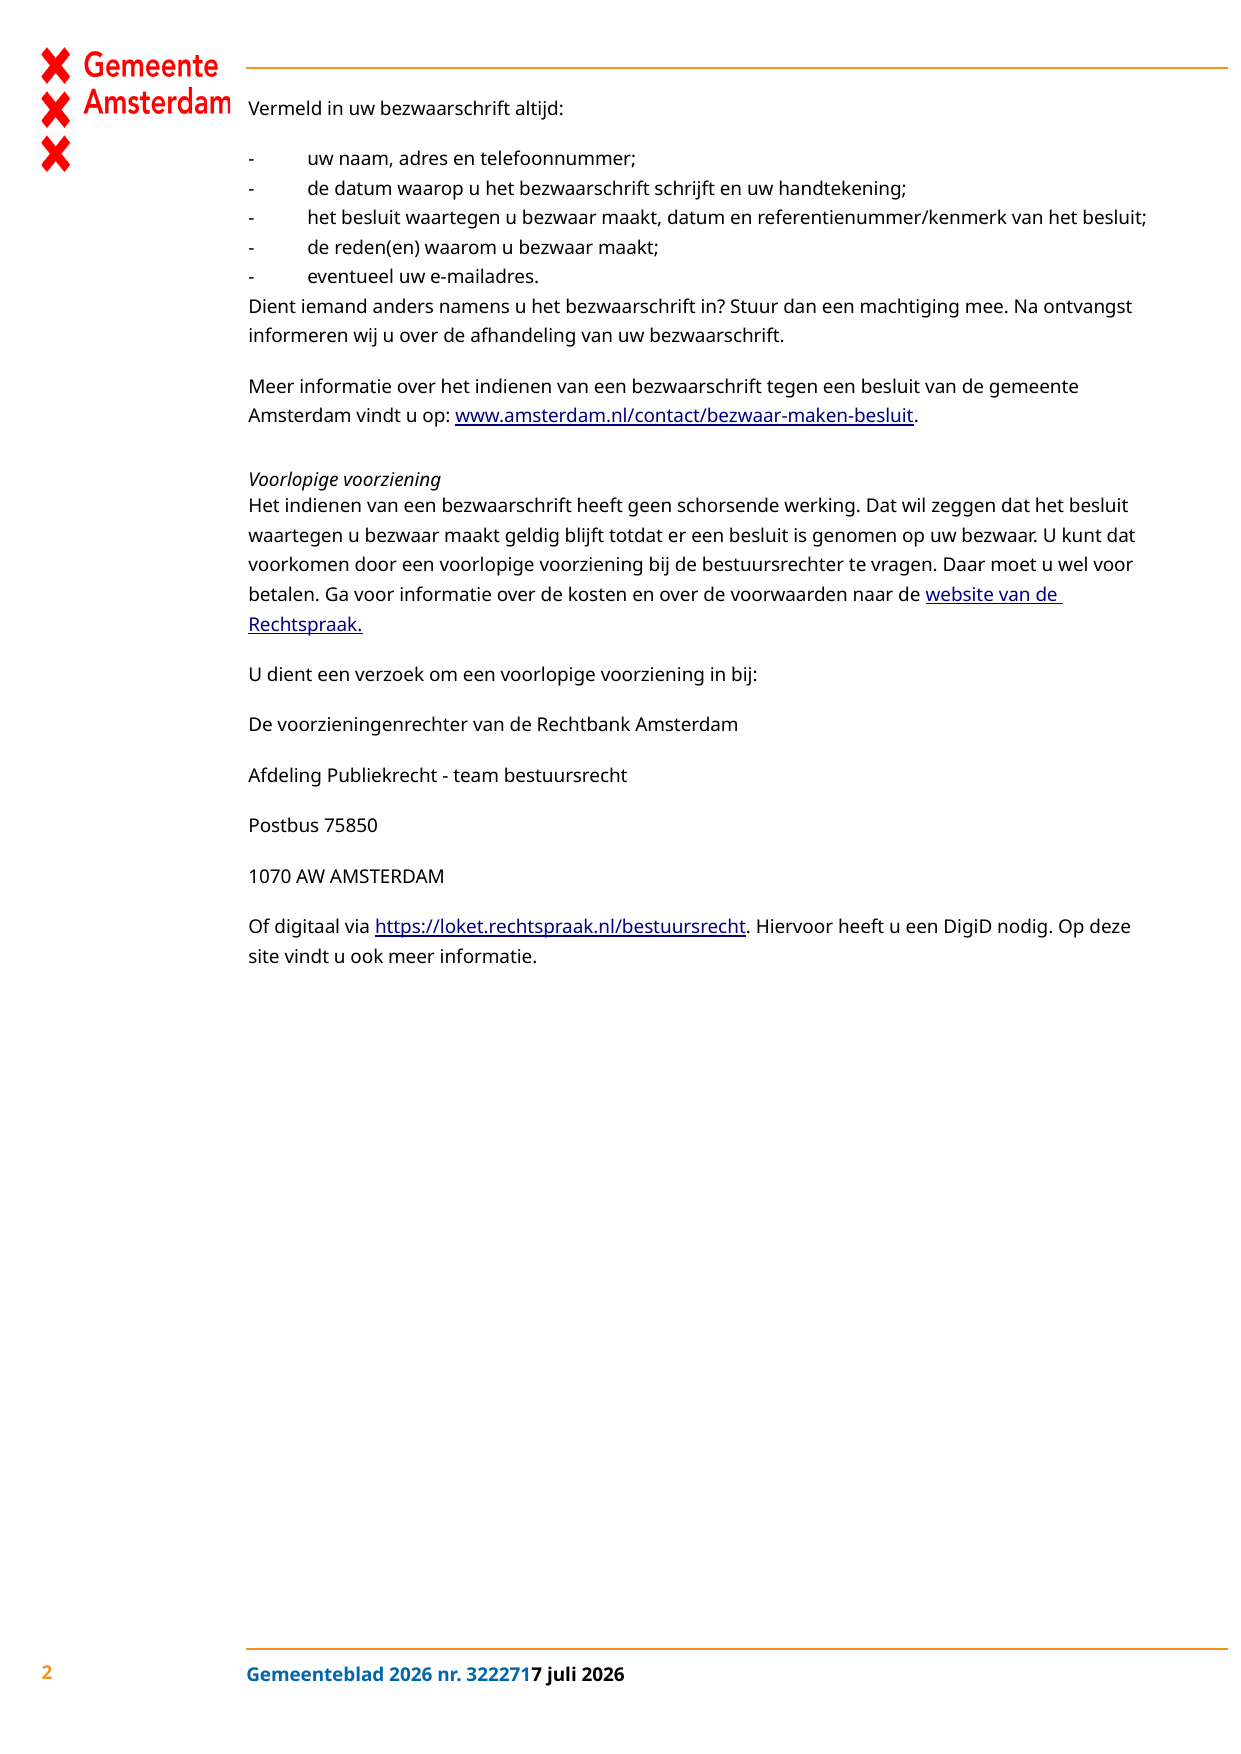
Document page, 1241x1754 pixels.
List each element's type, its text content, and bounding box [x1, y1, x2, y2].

text U dient een verzoek om een voorlopige voorziening in bij: [248, 661, 1152, 687]
text Dient iemand anders namens u het bezwaarschrift in? Stuur dan een machtiging mee. Na ontvangst informeren wij u over de afhandeling van uw bezwaarschrift. [248, 293, 1152, 348]
text Meer informatie over het indienen van een bezwaarschrift tegen een besluit van de gemeente Amsterdam vindt u op: www.amsterdam.nl/contact/bezwaar-maken-besluit. [248, 373, 1152, 428]
list eventueel uw e-mailadres. [248, 263, 1152, 289]
list het besluit waartegen u bezwaar maakt, datum en referentienummer/kenmerk van het besluit; [248, 204, 1152, 230]
text Of digitaal via https://loket.rechtspraak.nl/bestuursrecht. Hiervoor heeft u een DigiD nodig. Op deze site vindt u ook meer informatie. [248, 913, 1152, 968]
text De voorzieningenrechter van de Rechtbank Amsterdam [248, 712, 1152, 737]
picture [41, 47, 231, 172]
text Voorlopige voorziening [248, 467, 1152, 492]
text Afdeling Publiekrecht - team bestuursrecht [248, 762, 1152, 788]
list uw naam, adres en telefoonnummer; [248, 145, 1152, 171]
list de reden(en) waarom u bezwaar maakt; [248, 234, 1152, 260]
text Vermeld in uw bezwaarschrift altijd: [248, 95, 1152, 121]
text 1070 AW AMSTERDAM [248, 863, 1152, 888]
text Het indienen van een bezwaarschrift heeft geen schorsende werking. Dat wil zeggen dat het besluit waartegen u bezwaar maakt geldig blijft totdat er een besluit is genomen op uw bezwaar. U kunt dat voorkomen door een voorlopige voorziening bij de bestuursrechter te vragen. Daar moet u wel voor betalen. Ga voor informatie over de kosten en over de voorwaarden naar de website van de Rechtspraak. [248, 492, 1152, 636]
list de datum waarop u het bezwaarschrift schrijft en uw handtekening; [248, 175, 1152, 201]
text Postbus 75850 [248, 812, 1152, 838]
